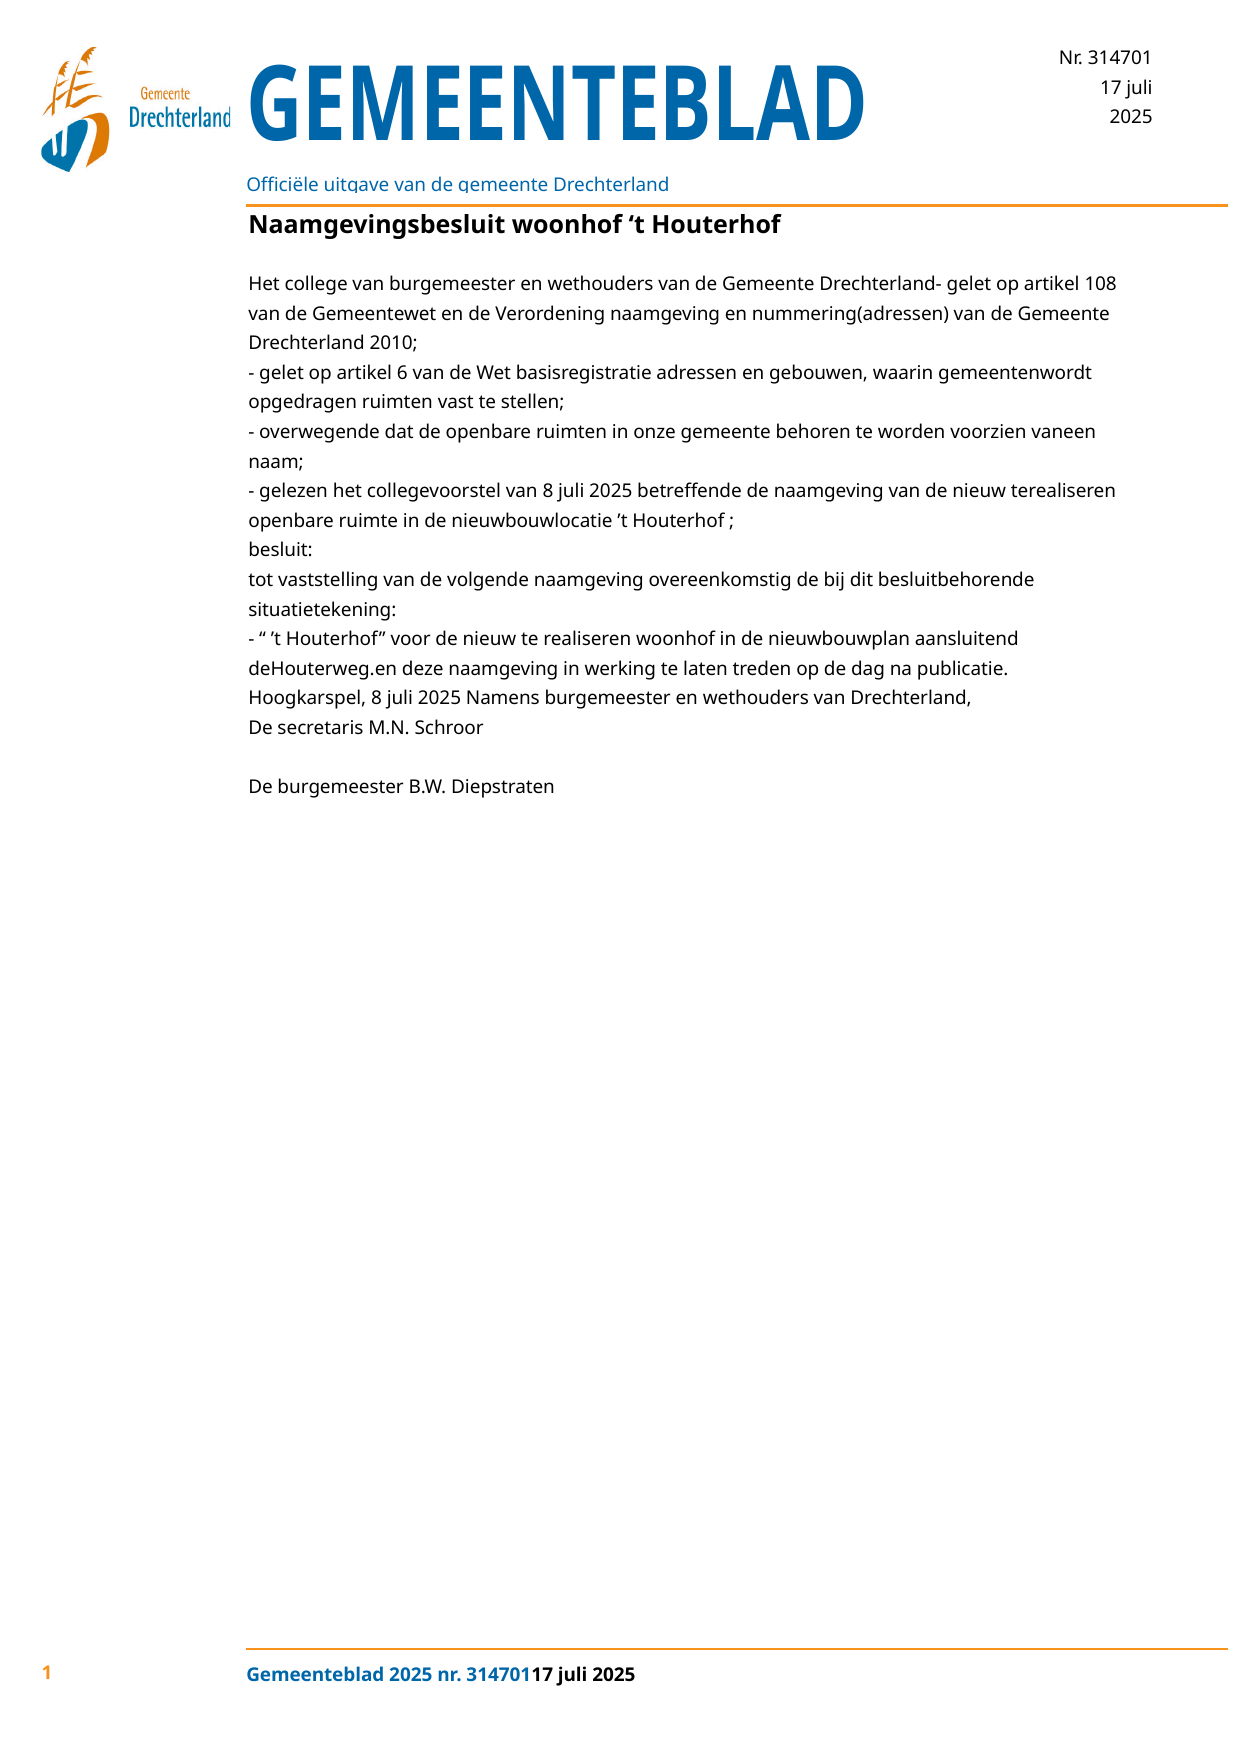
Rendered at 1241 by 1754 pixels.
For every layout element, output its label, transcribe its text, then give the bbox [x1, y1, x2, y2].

text - gelet op artikel 6 van de Wet basisregistratie adressen en gebouwen, waarin gemeentenwordt opgedragen ruimten vast te stellen; [248, 359, 1152, 414]
text De burgemeester B.W. Diepstraten [248, 773, 1152, 799]
text Het college van burgemeester en wethouders van de Gemeente Drechterland- gelet op artikel 108 van de Gemeentewet en de Verordening naamgeving en nummering(adressen) van de Gemeente Drechterland 2010; [248, 270, 1152, 355]
text Naamgevingsbesluit woonhof ‘t Houterhof [248, 207, 1152, 241]
picture [41, 158, 64, 172]
text Hoogkarspel, 8 juli 2025 Namens burgemeester en wethouders van Drechterland, [248, 684, 1152, 710]
text tot vaststelling van de volgende naamgeving overeenkomstig de bij dit besluitbehorende situatietekening: [248, 566, 1152, 621]
text - overwegende dat de openbare ruimten in onze gemeente behoren te worden voorzien vaneen naam; [248, 418, 1152, 473]
text - “ ’t Houterhof” voor de nieuw te realiseren woonhof in de nieuwbouwplan aansluitend deHouterweg.en deze naamgeving in werking te laten treden op de dag na publicatie. [248, 625, 1152, 681]
text De secretaris M.N. Schroor [248, 714, 1152, 740]
text - gelezen het collegevoorstel van 8 juli 2025 betreffende de naamgeving van de nieuw terealiseren openbare ruimte in de nieuwbouwlocatie ’t Houterhof ; [248, 477, 1152, 533]
text besluit: [248, 537, 1152, 562]
picture [226, 115, 231, 124]
picture [41, 47, 231, 172]
